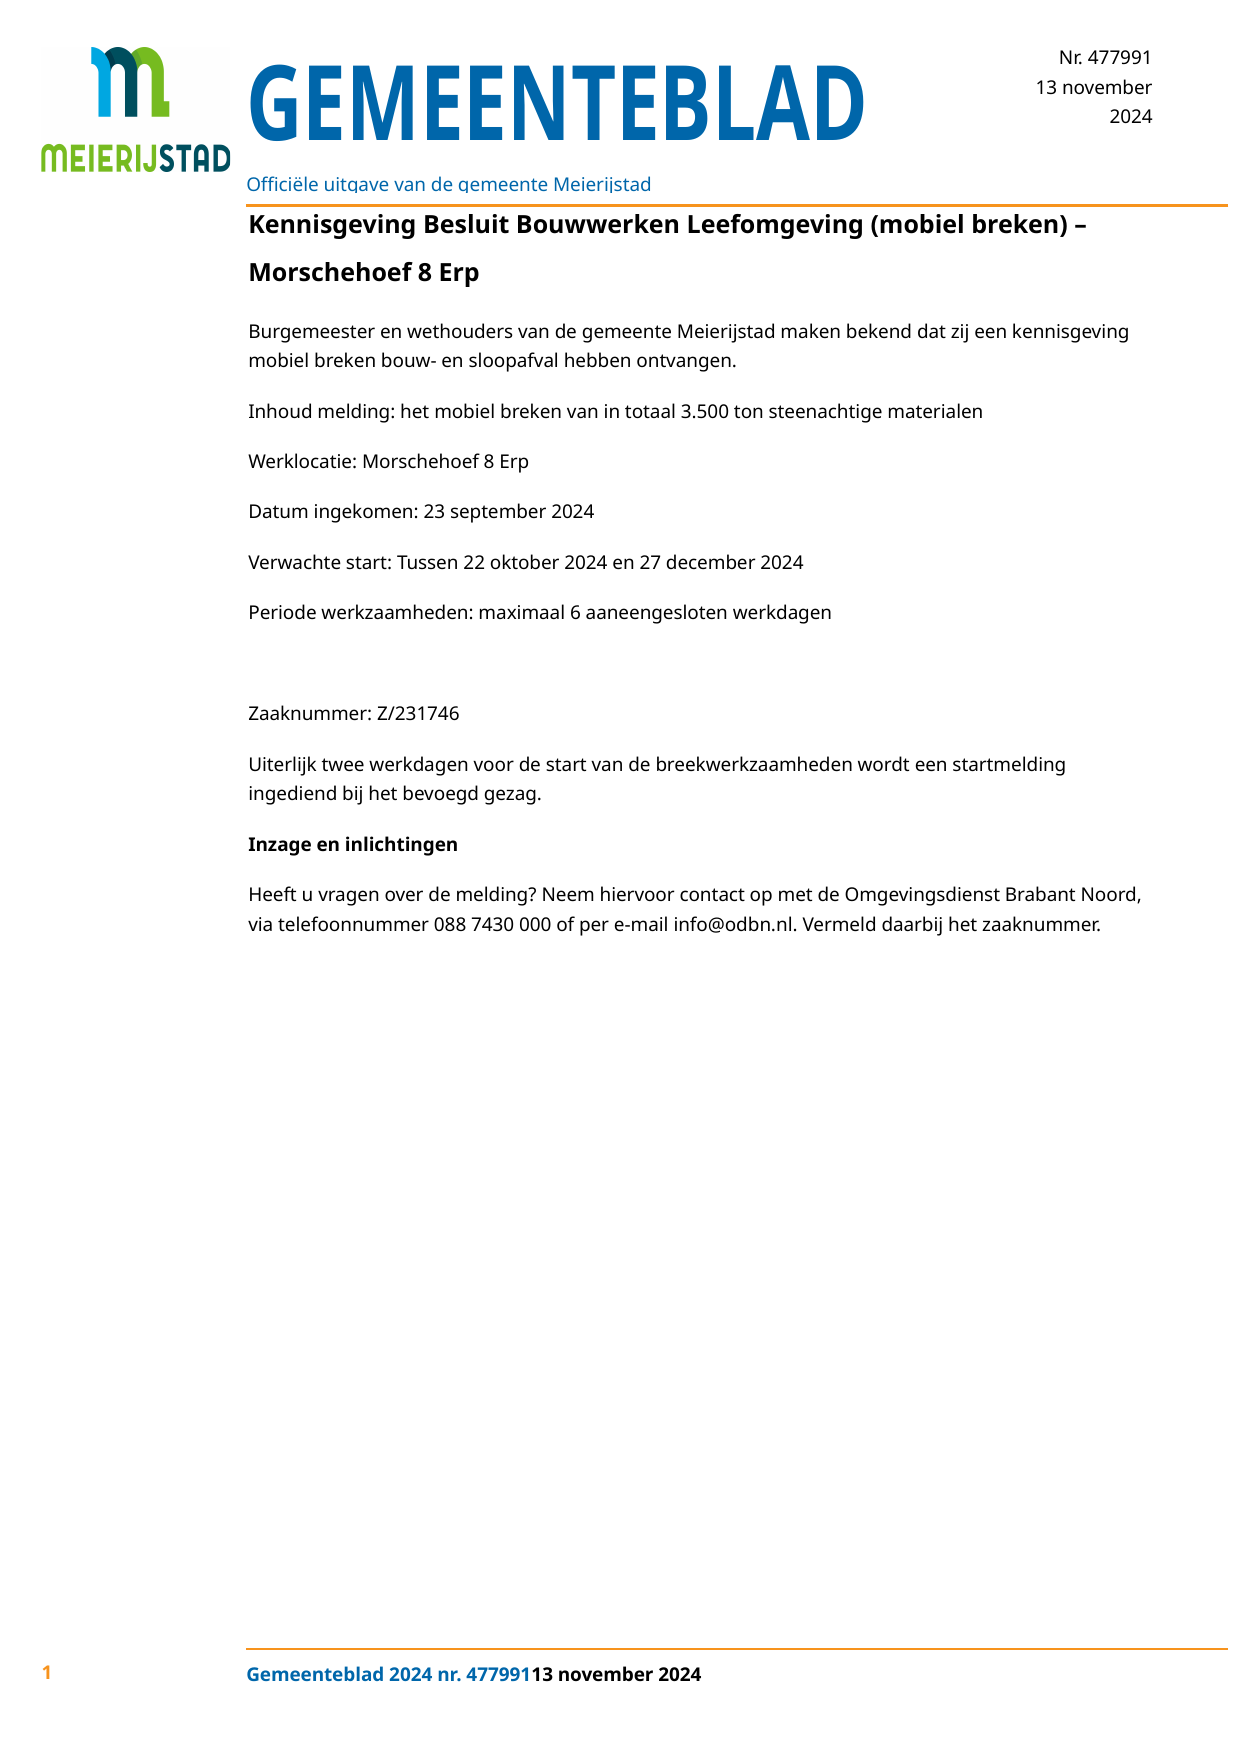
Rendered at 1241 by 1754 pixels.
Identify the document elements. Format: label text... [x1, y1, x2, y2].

text Werklocatie: Morschehoef 8 Erp [248, 448, 1152, 474]
picture [41, 47, 231, 172]
text Datum ingekomen: 23 september 2024 [248, 499, 1152, 524]
text Kennisgeving Besluit Bouwwerken Leefomgeving (mobiel breken) – Morschehoef 8 Erp [248, 207, 1152, 288]
text Inzage en inlichtingen [248, 831, 1152, 857]
text Burgemeester en wethouders van de gemeente Meierijstad maken bekend dat zij een kennisgeving mobiel breken bouw- en sloopafval hebben ontvangen. [248, 318, 1152, 373]
text Heeft u vragen over de melding? Neem hiervoor contact op met de Omgevingsdienst Brabant Noord, via telefoonnummer 088 7430 000 of per e-mail info@odbn.nl. Vermeld daarbij het zaaknummer. [248, 881, 1152, 937]
text Zaaknummer: Z/231746 [248, 700, 1152, 726]
text Inhoud melding: het mobiel breken van in totaal 3.500 ton steenachtige materialen [248, 398, 1152, 424]
text Periode werkzaamheden: maximaal 6 aaneengesloten werkdagen [248, 599, 1152, 625]
text Verwachte start: Tussen 22 oktober 2024 en 27 december 2024 [248, 549, 1152, 575]
text Uiterlijk twee werkdagen voor de start van de breekwerkzaamheden wordt een startmelding ingediend bij het bevoegd gezag. [248, 751, 1152, 806]
